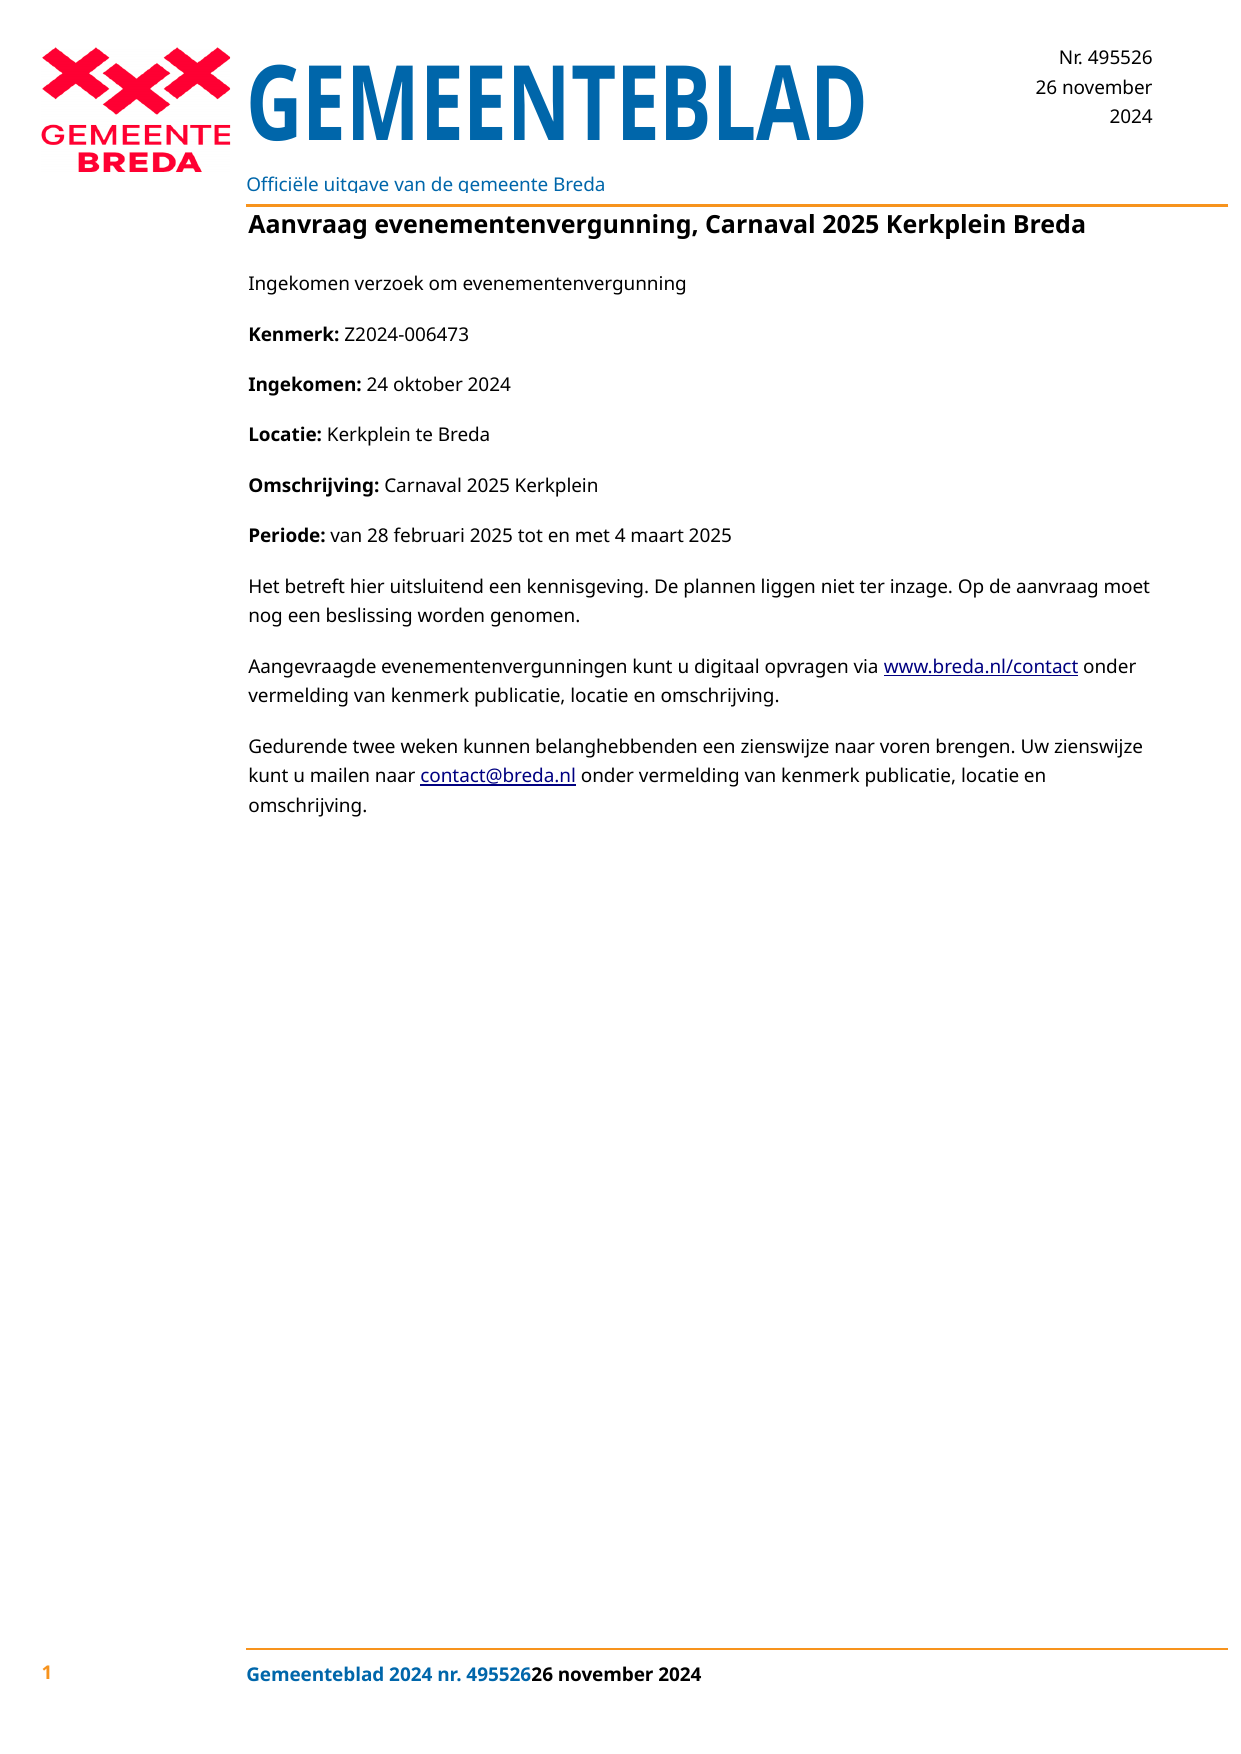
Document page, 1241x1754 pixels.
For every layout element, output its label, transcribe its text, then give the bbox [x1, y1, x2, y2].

text Het betreft hier uitsluitend een kennisgeving. De plannen liggen niet ter inzage. Op de aanvraag moet nog een beslissing worden genomen. [248, 573, 1152, 628]
text Periode: van 28 februari 2025 tot en met 4 maart 2025 [248, 522, 1152, 548]
text Ingekomen: 24 oktober 2024 [248, 371, 1152, 397]
text Gedurende twee weken kunnen belanghebbenden een zienswijze naar voren brengen. Uw zienswijze kunt u mailen naar contact@breda.nl onder vermelding van kenmerk publicatie, locatie en omschrijving. [248, 733, 1152, 818]
picture [41, 47, 231, 172]
text Omschrijving: Carnaval 2025 Kerkplein [248, 472, 1152, 498]
text Kenmerk: Z2024-006473 [248, 321, 1152, 346]
text Aangevraagde evenementenvergunningen kunt u digitaal opvragen via www.breda.nl/contact onder vermelding van kenmerk publicatie, locatie en omschrijving. [248, 653, 1152, 708]
text Ingekomen verzoek om evenementenvergunning [248, 270, 1152, 296]
text Aanvraag evenementenvergunning, Carnaval 2025 Kerkplein Breda [248, 207, 1152, 241]
text Locatie: Kerkplein te Breda [248, 422, 1152, 447]
